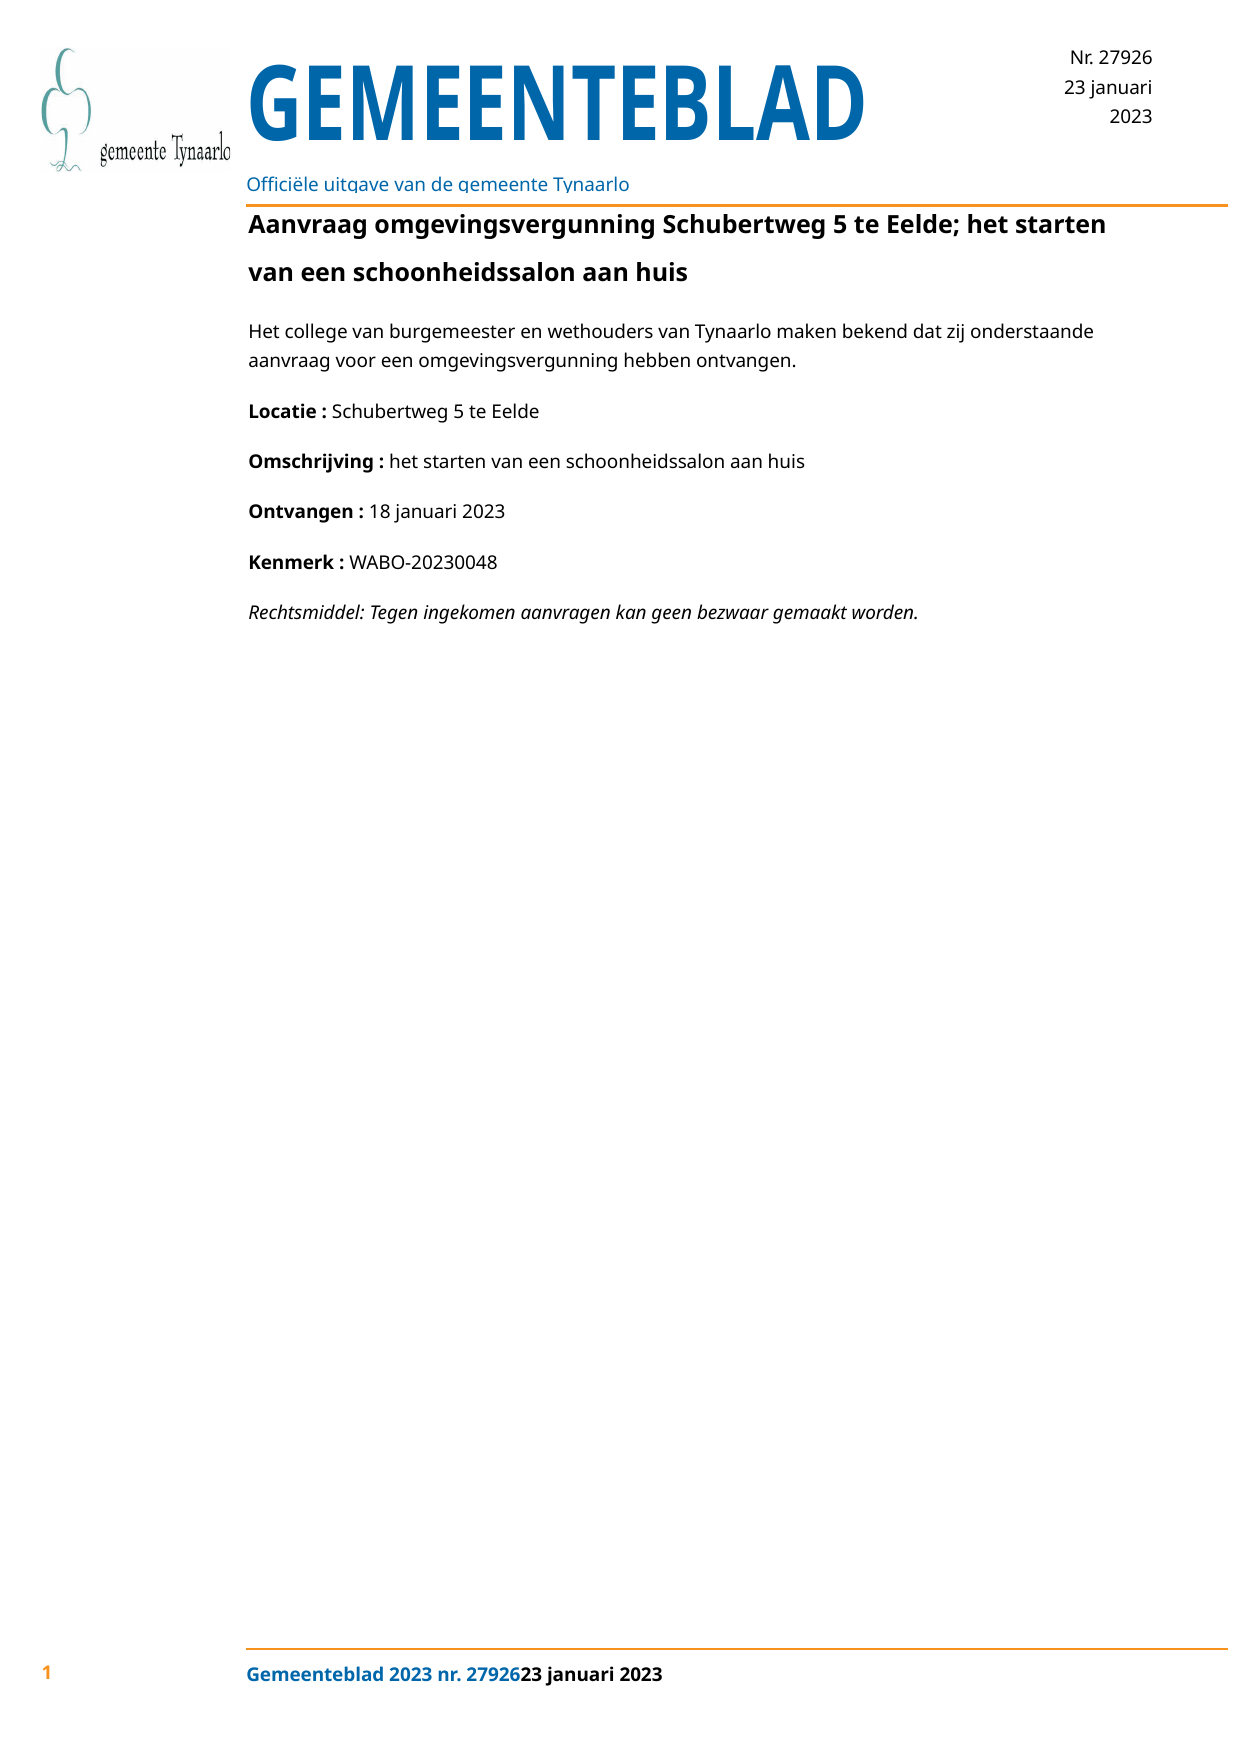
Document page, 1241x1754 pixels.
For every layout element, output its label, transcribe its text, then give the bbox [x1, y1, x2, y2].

text Rechtsmiddel: Tegen ingekomen aanvragen kan geen bezwaar gemaakt worden. [248, 599, 1152, 625]
picture [41, 47, 231, 172]
text Het college van burgemeester en wethouders van Tynaarlo maken bekend dat zij onderstaande aanvraag voor een omgevingsvergunning hebben ontvangen. [248, 318, 1152, 373]
text Aanvraag omgevingsvergunning Schubertweg 5 te Eelde; het starten van een schoonheidssalon aan huis [248, 207, 1152, 288]
text Ontvangen : 18 januari 2023 [248, 499, 1152, 524]
text Locatie : Schubertweg 5 te Eelde [248, 398, 1152, 424]
text Kenmerk : WABO-20230048 [248, 549, 1152, 575]
text Omschrijving : het starten van een schoonheidssalon aan huis [248, 448, 1152, 474]
